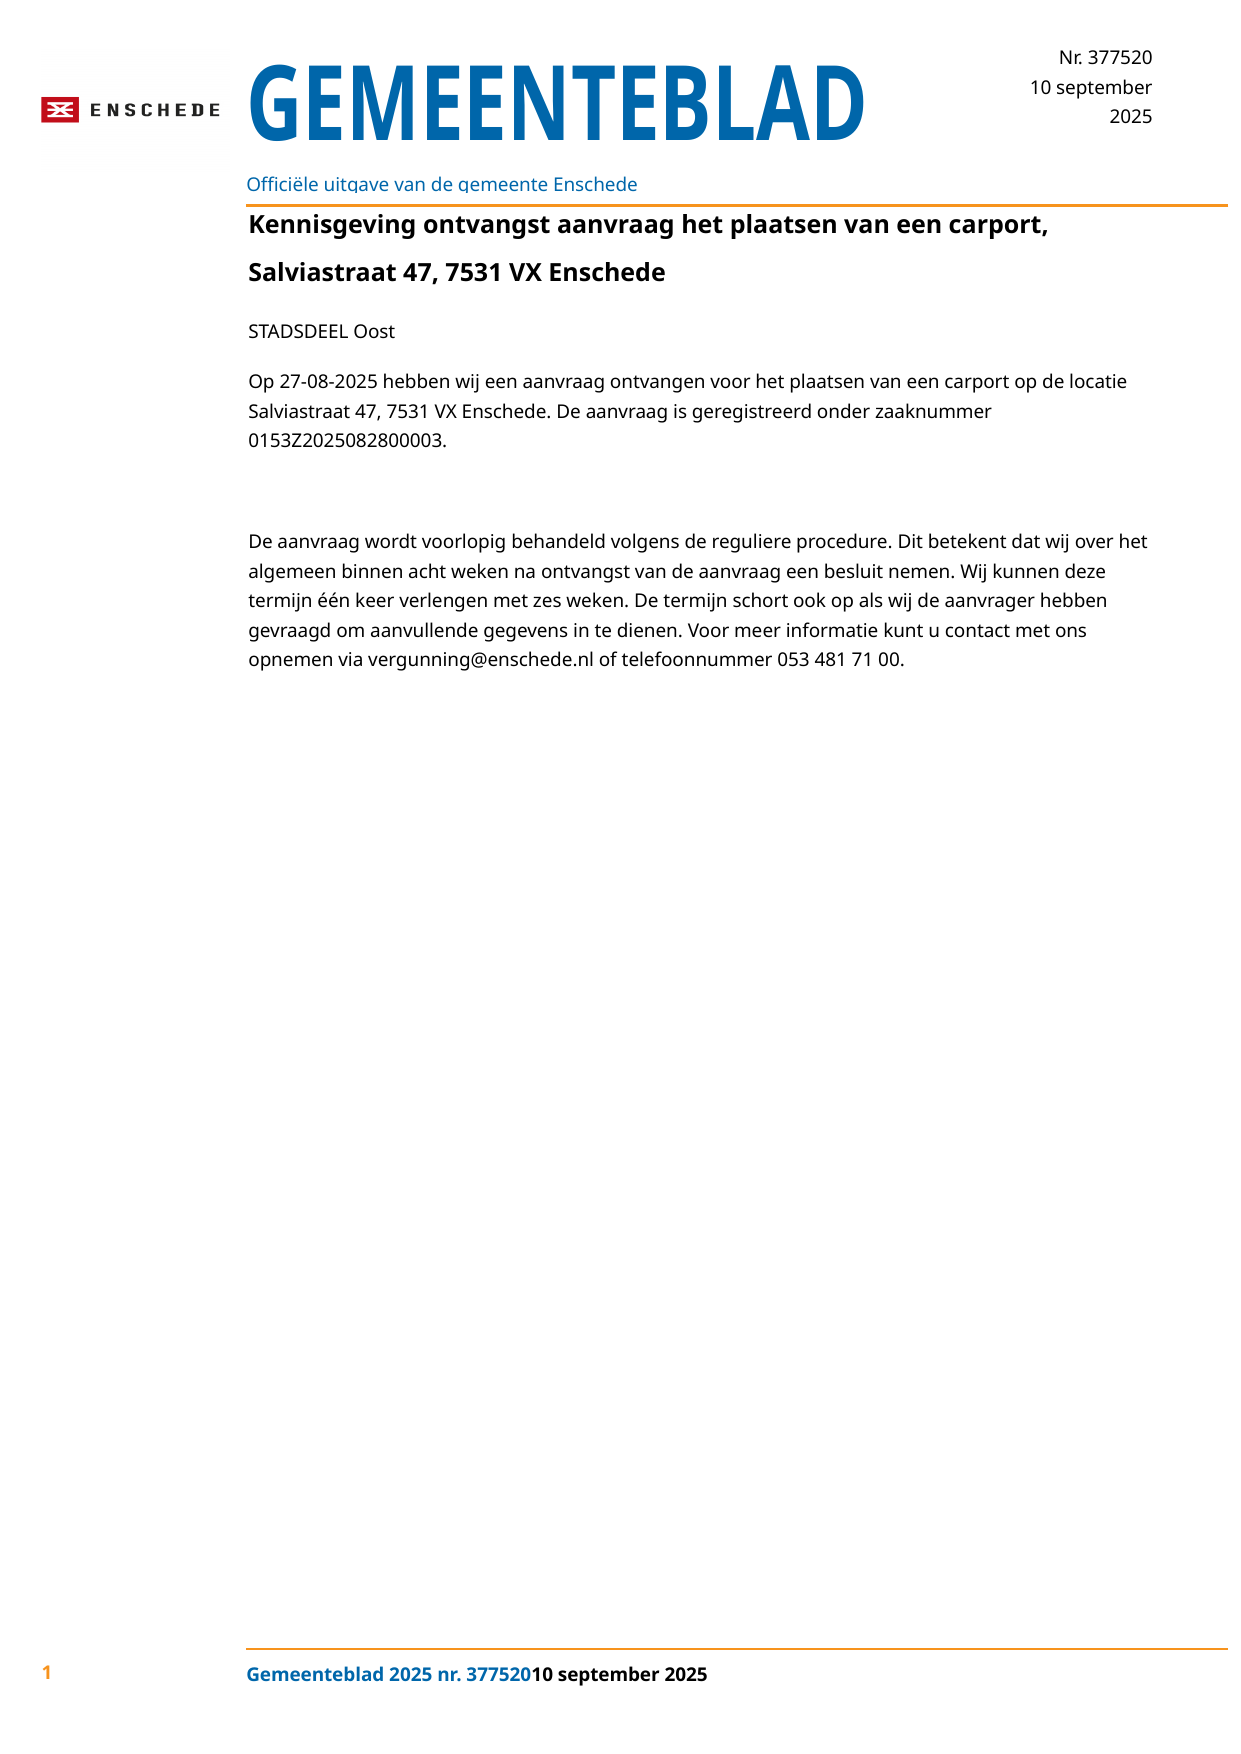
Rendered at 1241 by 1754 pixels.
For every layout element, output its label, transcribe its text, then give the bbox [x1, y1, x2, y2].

text Kennisgeving ontvangst aanvraag het plaatsen van een carport, Salviastraat 47, 7531 VX Enschede [248, 207, 1152, 288]
text STADSDEEL Oost [248, 318, 1152, 344]
text De aanvraag wordt voorlopig behandeld volgens de reguliere procedure. Dit betekent dat wij over het algemeen binnen acht weken na ontvangst van de aanvraag een besluit nemen. Wij kunnen deze termijn één keer verlengen met zes weken. De termijn schort ook op als wij de aanvrager hebben gevraagd om aanvullende gegevens in te dienen. Voor meer informatie kunt u contact met ons opnemen via vergunning@enschede.nl of telefoonnummer 053 481 71 00. [248, 528, 1152, 672]
picture [41, 47, 231, 172]
text Op 27-08-2025 hebben wij een aanvraag ontvangen voor het plaatsen van een carport op de locatie Salviastraat 47, 7531 VX Enschede. De aanvraag is geregistreerd onder zaaknummer 0153Z2025082800003. [248, 368, 1152, 453]
